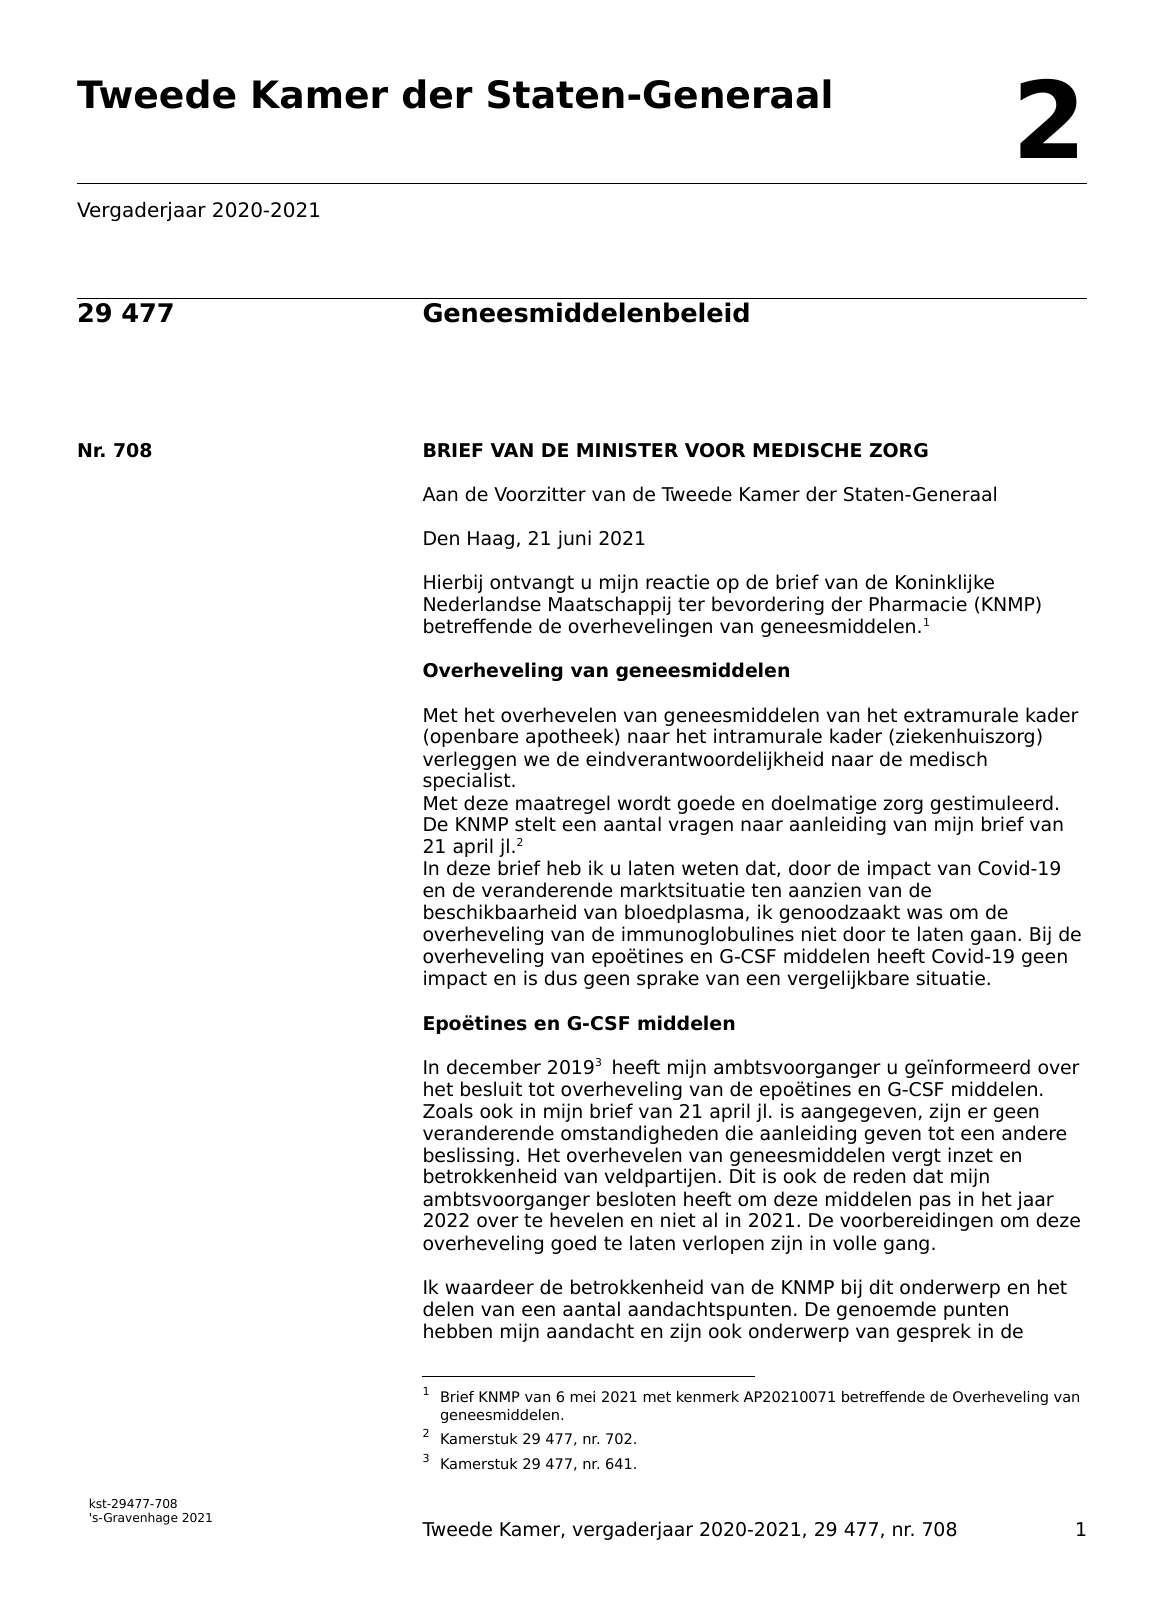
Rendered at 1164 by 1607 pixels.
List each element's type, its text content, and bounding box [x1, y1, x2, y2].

text Aan de Voorzitter van de Tweede Kamer der Staten-Generaal [422, 484, 1087, 506]
text In december 2019 heeft mijn ambtsvoorganger u geïnformeerd over het besluit tot overheveling van de epoëtines en G-CSF middelen. Zoals ook in mijn brief van 21 april jl. is aangegeven, zijn er geen veranderende omstandigheden die aanleiding geven tot een andere beslissing. Het overhevelen van geneesmiddelen vergt inzet en betrokkenheid van veldpartijen. Dit is ook de reden dat mijn ambtsvoorganger besloten heeft om deze middelen pas in het jaar 2022 over te hevelen en niet al in 2021. De voorbereidingen om deze overheveling goed te laten verlopen zijn in volle gang. [422, 1057, 1087, 1254]
subtitle Nr. 708 BRIEF VAN DE MINISTER VOOR MEDISCHE ZORG [77, 440, 1087, 462]
text Brief KNMP van 6 mei 2021 met kenmerk AP20210071 betreffende de Overheveling van geneesmiddelen. [422, 1385, 1087, 1424]
table_cell Vergaderjaar 2020-2021 [77, 184, 1087, 298]
text Hierbij ontvangt u mijn reactie op de brief van de Koninklijke Nederlandse Maatschappij ter bevordering der Pharmacie (KNMP) betreffende de overhevelingen van geneesmiddelen. [422, 572, 1087, 638]
text Met deze maatregel wordt goede en doelmatige zorg gestimuleerd. [422, 792, 1087, 814]
subtitle Overheveling van geneesmiddelen [422, 660, 1087, 682]
subtitle Epoëtines en G-CSF middelen [422, 1012, 1087, 1034]
text In deze brief heb ik u laten weten dat, door de impact van Covid-19 en de veranderende marktsituatie ten aanzien van de beschikbaarheid van bloedplasma, ik genoodzaakt was om de overheveling van de immunoglobulines niet door te laten gaan. Bij de overheveling van epoëtines en G-CSF middelen heeft Covid-19 geen impact en is dus geen sprake van een vergelijkbare situatie. [422, 858, 1087, 990]
text kst-29477-708 [88, 1497, 323, 1511]
text 's-Gravenhage 2021 [88, 1511, 323, 1525]
table_header Tweede Kamer der Staten-Generaal [77, 59, 886, 183]
text De KNMP stelt een aantal vragen naar aanleiding van mijn brief van 21 april jl. [422, 814, 1087, 858]
subtitle 29 477 Geneesmiddelenbeleid [77, 299, 1087, 329]
text Ik waardeer de betrokkenheid van de KNMP bij dit onderwerp en het delen van een aantal aandachtspunten. De genoemde punten hebben mijn aandacht en zijn ook onderwerp van gesprek in de [422, 1277, 1087, 1342]
text Kamerstuk 29 477, nr. 641. [422, 1452, 1087, 1474]
table_header 2 [886, 59, 1087, 183]
text Kamerstuk 29 477, nr. 702. [422, 1427, 1087, 1449]
text Den Haag, 21 juni 2021 [422, 528, 1087, 550]
text Met het overhevelen van geneesmiddelen van het extramurale kader (openbare apotheek) naar het intramurale kader (ziekenhuiszorg) verleggen we de eindverantwoordelijkheid naar de medisch specialist. [422, 704, 1087, 792]
